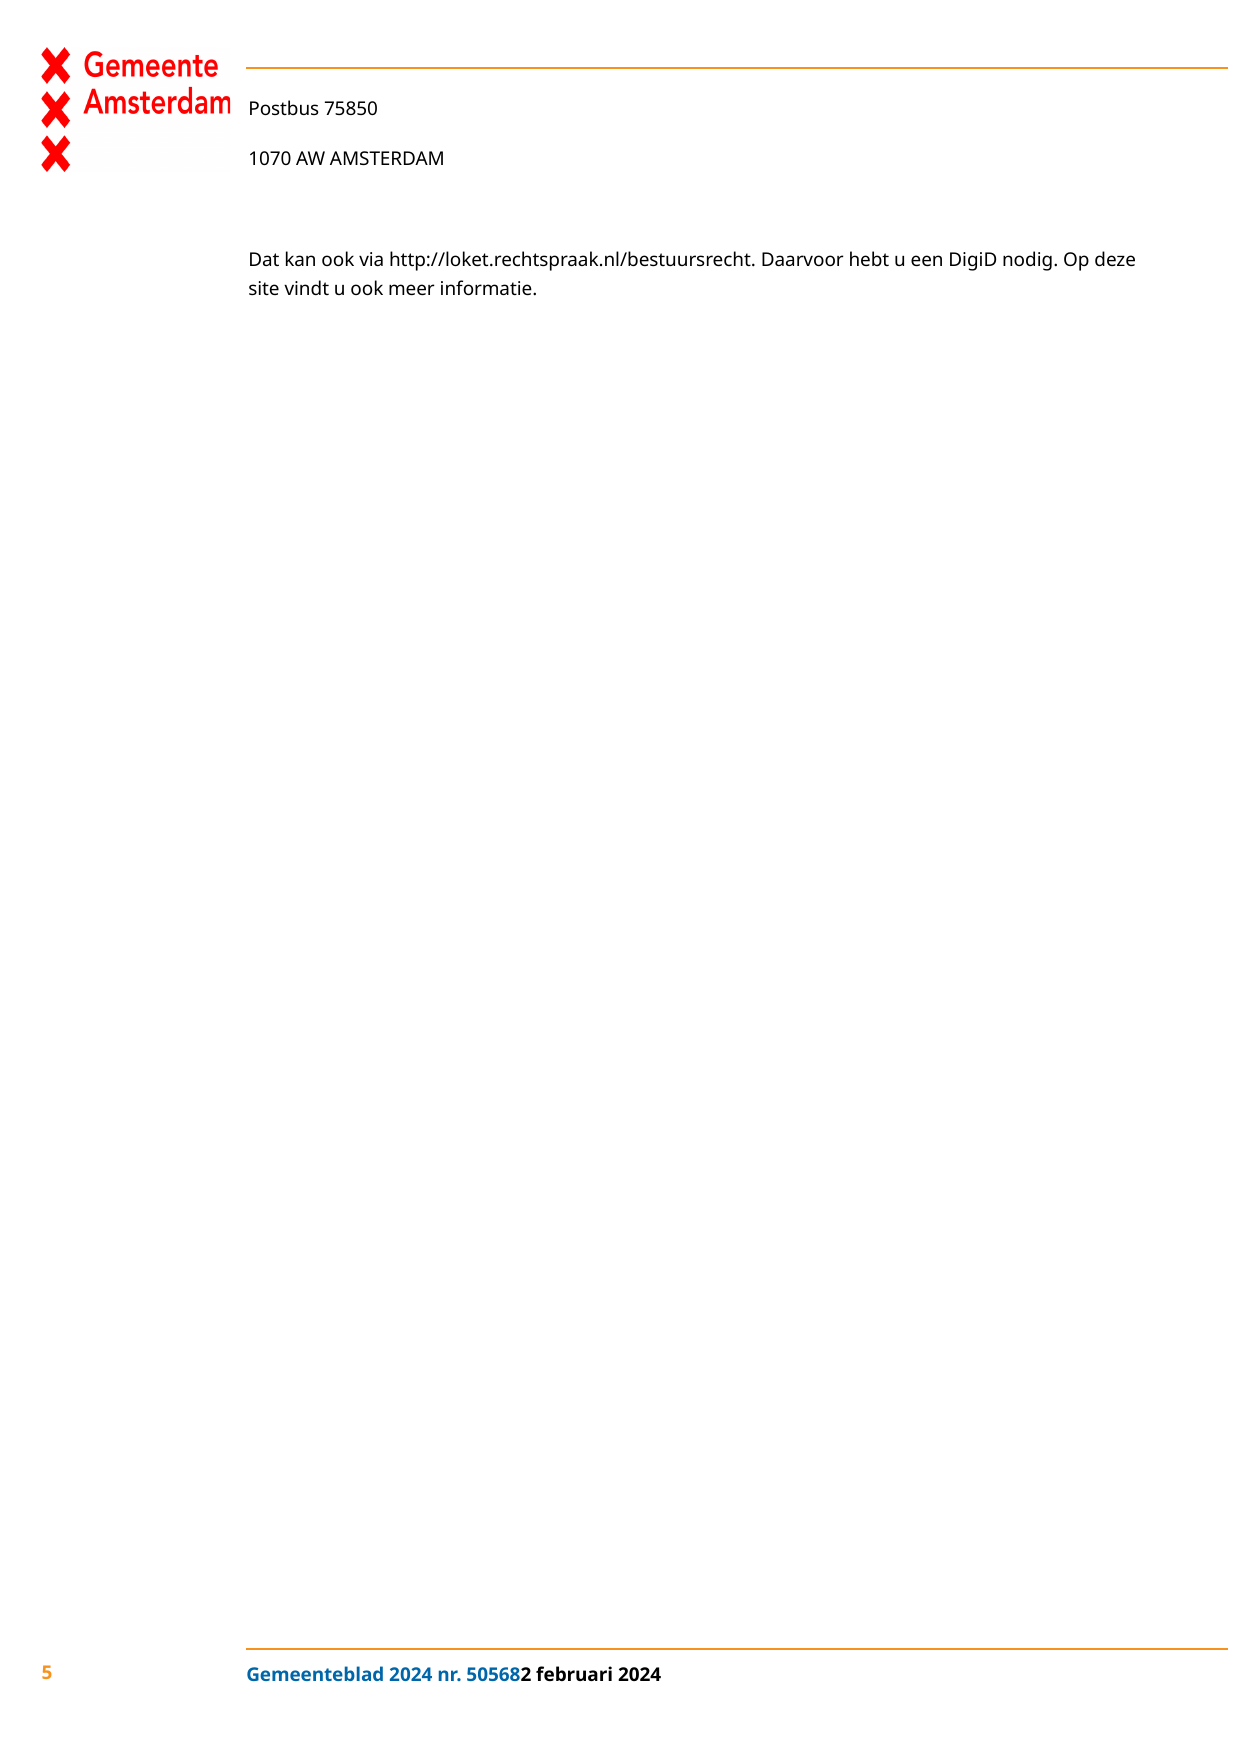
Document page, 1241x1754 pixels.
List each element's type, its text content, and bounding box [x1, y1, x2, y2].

text 1070 AW AMSTERDAM [248, 145, 1152, 171]
picture [41, 47, 231, 172]
text Postbus 75850 [248, 95, 1152, 121]
text Dat kan ook via http://loket.rechtspraak.nl/bestuursrecht. Daarvoor hebt u een DigiD nodig. Op deze site vindt u ook meer informatie. [248, 246, 1152, 301]
